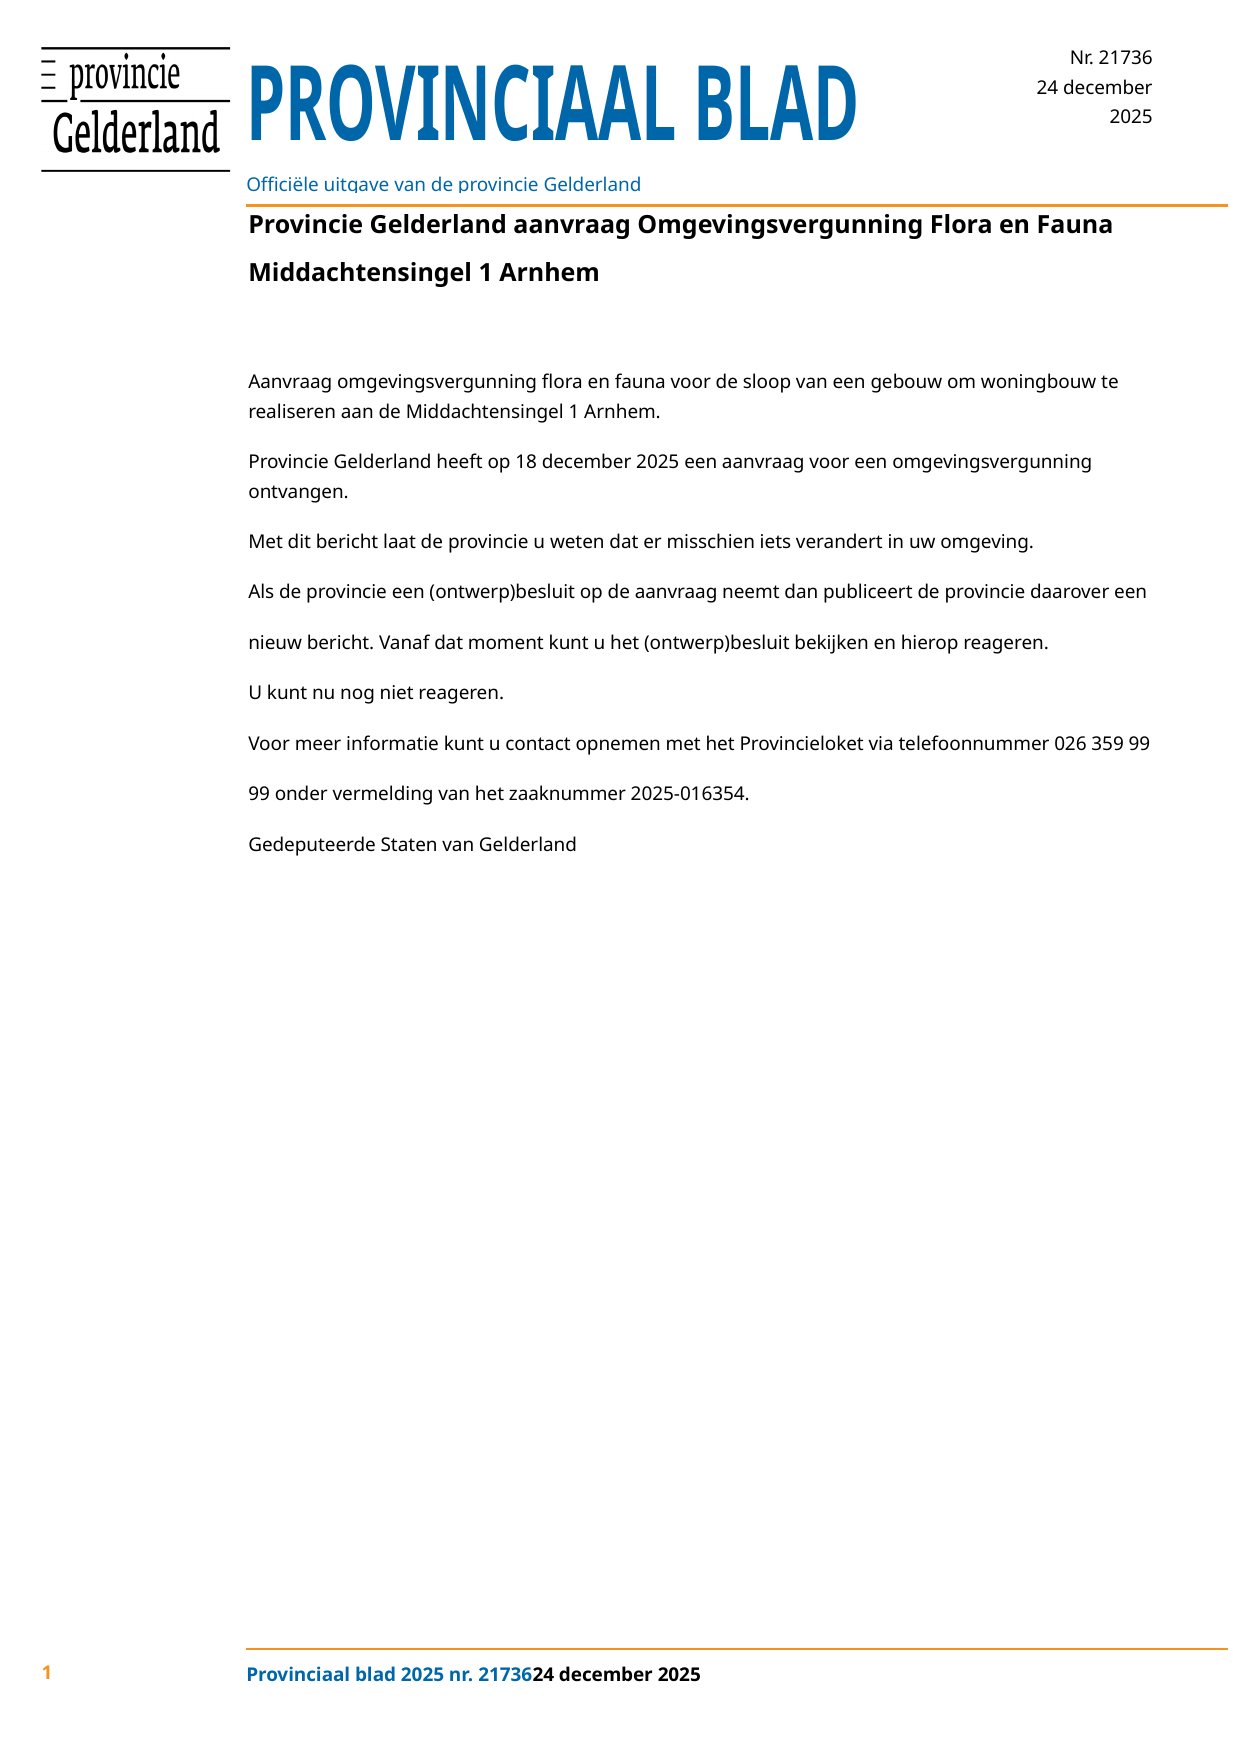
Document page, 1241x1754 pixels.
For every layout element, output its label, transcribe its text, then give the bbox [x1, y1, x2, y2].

text Met dit bericht laat de provincie u weten dat er misschien iets verandert in uw omgeving. [248, 528, 1152, 554]
text U kunt nu nog niet reageren. [248, 679, 1152, 705]
text nieuw bericht. Vanaf dat moment kunt u het (ontwerp)besluit bekijken en hierop reageren. [248, 629, 1152, 655]
text Provincie Gelderland heeft op 18 december 2025 een aanvraag voor een omgevingsvergunning ontvangen. [248, 448, 1152, 504]
text Als de provincie een (ontwerp)besluit op de aanvraag neemt dan publiceert de provincie daarover een [248, 579, 1152, 604]
text 99 onder vermelding van het zaaknummer 2025-016354. [248, 780, 1152, 806]
text Voor meer informatie kunt u contact opnemen met het Provincieloket via telefoonnummer 026 359 99 [248, 730, 1152, 756]
text Gedeputeerde Staten van Gelderland [248, 831, 1152, 857]
text Aanvraag omgevingsvergunning flora en fauna voor de sloop van een gebouw om woningbouw te realiseren aan de Middachtensingel 1 Arnhem. [248, 368, 1152, 424]
text Provincie Gelderland aanvraag Omgevingsvergunning Flora en Fauna Middachtensingel 1 Arnhem [248, 207, 1152, 288]
picture [41, 47, 231, 172]
